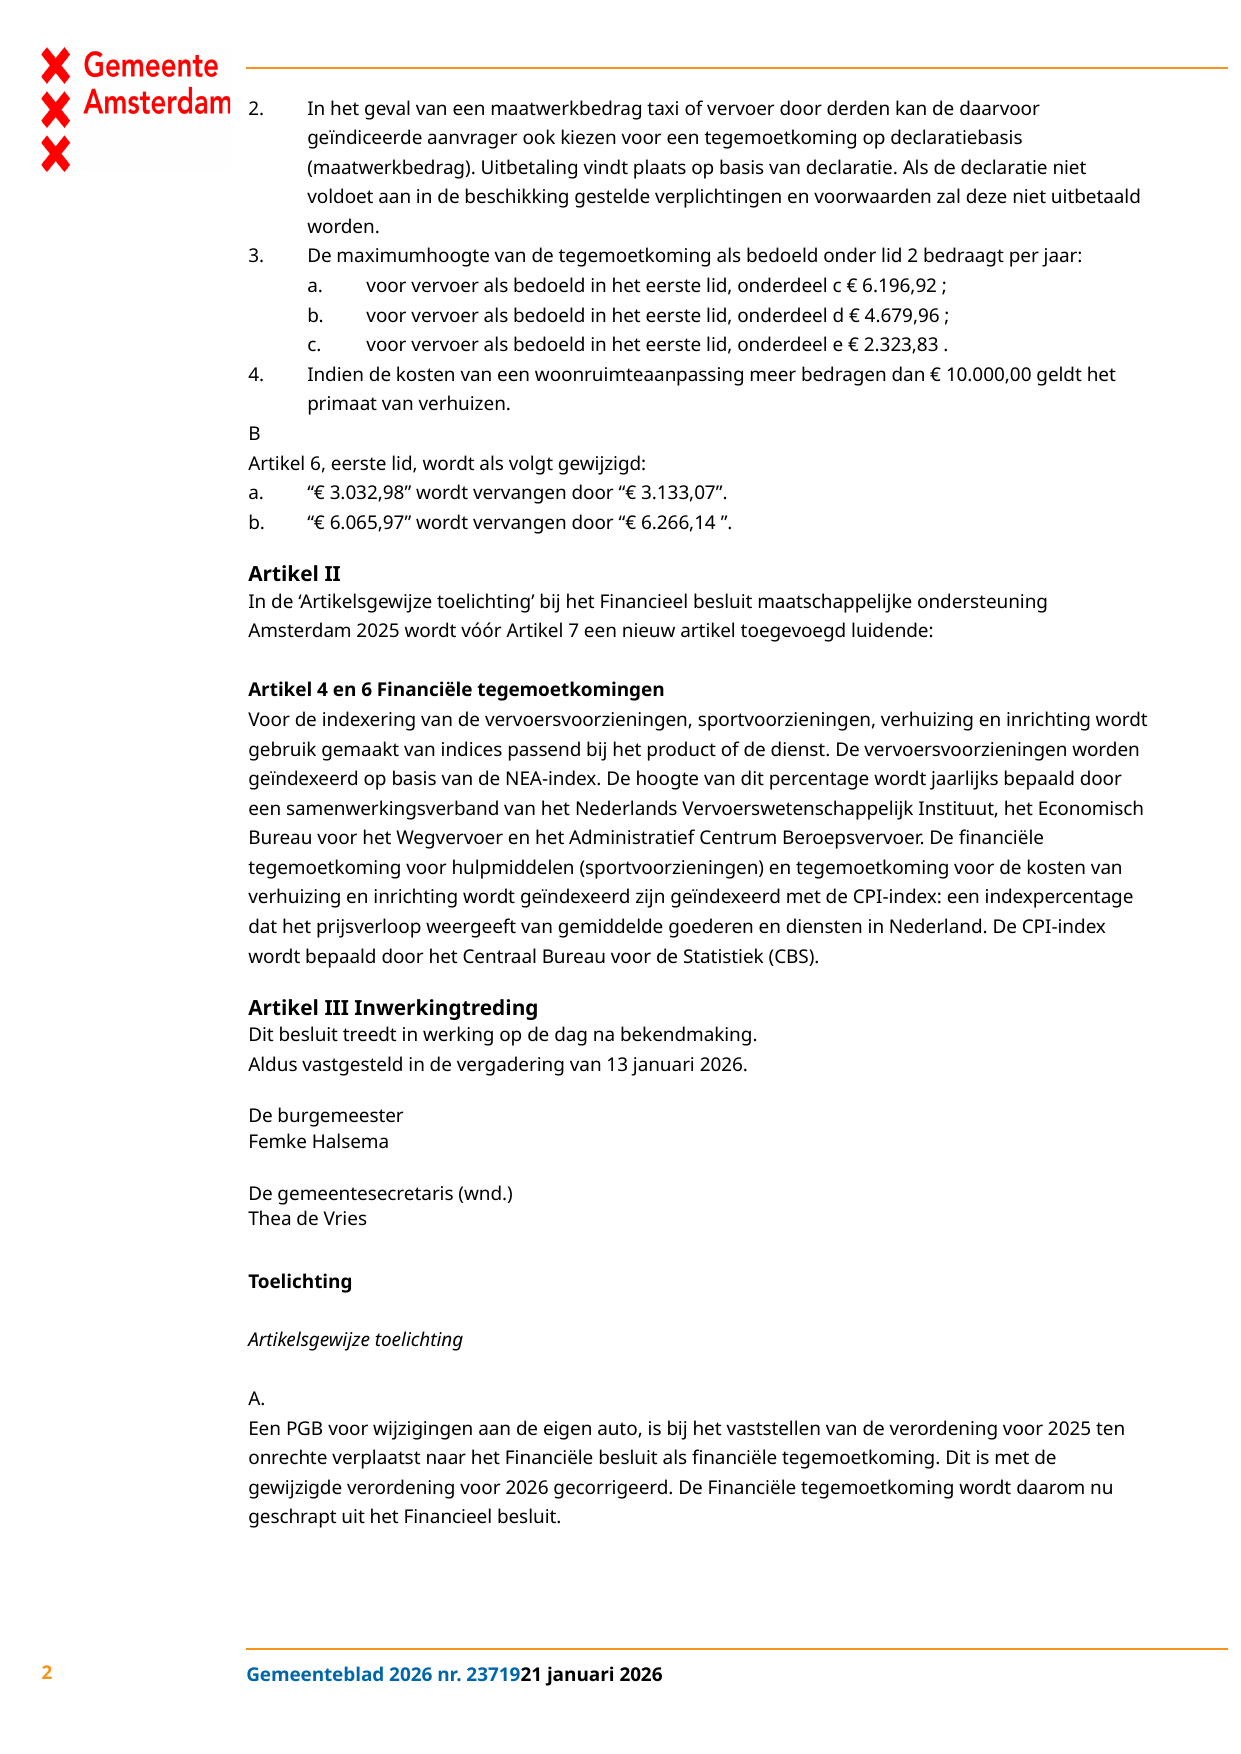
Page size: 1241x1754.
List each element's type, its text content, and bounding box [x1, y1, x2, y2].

list Indien de kosten van een woonruimteaanpassing meer bedragen dan € 10.000,00 geldt het primaat van verhuizen. [248, 361, 1152, 416]
text De burgemeester [248, 1103, 1152, 1128]
list voor vervoer als bedoeld in het eerste lid, onderdeel d € 4.679,96 ; [307, 302, 1152, 328]
list “€ 6.065,97” wordt vervangen door “€ 6.266,14 ”. [248, 509, 1152, 535]
text Artikelsgewijze toelichting [248, 1326, 1152, 1352]
list voor vervoer als bedoeld in het eerste lid, onderdeel e € 2.323,83 . [307, 331, 1152, 357]
text Voor de indexering van de vervoersvoorzieningen, sportvoorzieningen, verhuizing en inrichting wordt gebruik gemaakt van indices passend bij het product of de dienst. De vervoersvoorzieningen worden geïndexeerd op basis van de NEA-index. De hoogte van dit percentage wordt jaarlijks bepaald door een samenwerkingsverband van het Nederlands Vervoerswetenschappelijk Instituut, het Economisch Bureau voor het Wegvervoer en het Administratief Centrum Beroepsvervoer. De financiële tegemoetkoming voor hulpmiddelen (sportvoorzieningen) en tegemoetkoming voor de kosten van verhuizing en inrichting wordt geïndexeerd zijn geïndexeerd met de CPI-index: een indexpercentage dat het prijsverloop weergeeft van gemiddelde goederen en diensten in Nederland. De CPI-index wordt bepaald door het Centraal Bureau voor de Statistiek (CBS). [248, 706, 1152, 968]
list “€ 3.032,98” wordt vervangen door “€ 3.133,07”. [248, 479, 1152, 505]
text A. [248, 1385, 1152, 1411]
text De gemeentesecretaris (wnd.) [248, 1180, 1152, 1206]
text Artikel III Inwerkingtreding [248, 993, 1152, 1022]
text Femke Halsema [248, 1128, 1152, 1154]
text Een PGB voor wijzigingen aan de eigen auto, is bij het vaststellen van de verordening voor 2025 ten onrechte verplaatst naar het Financiële besluit als financiële tegemoetkoming. Dit is met de gewijzigde verordening voor 2026 gecorrigeerd. De Financiële tegemoetkoming wordt daarom nu geschrapt uit het Financieel besluit. [248, 1415, 1152, 1529]
text B [248, 420, 1152, 446]
text Artikel 4 en 6 Financiële tegemoetkomingen [248, 677, 1152, 702]
list De maximumhoogte van de tegemoetkoming als bedoeld onder lid 2 bedraagt per jaar: [248, 243, 1152, 268]
text Dit besluit treedt in werking op de dag na bekendmaking. [248, 1022, 1152, 1047]
text Toelichting [248, 1257, 1152, 1297]
picture [41, 47, 231, 172]
text Thea de Vries [248, 1206, 1152, 1231]
text Aldus vastgesteld in de vergadering van 13 januari 2026. [248, 1051, 1152, 1077]
list In het geval van een maatwerkbedrag taxi of vervoer door derden kan de daarvoor geïndiceerde aanvrager ook kiezen voor een tegemoetkoming op declaratiebasis (maatwerkbedrag). Uitbetaling vindt plaats op basis van declaratie. Als de declaratie niet voldoet aan in de beschikking gestelde verplichtingen en voorwaarden zal deze niet uitbetaald worden. [248, 95, 1152, 239]
text Artikel II [248, 559, 1152, 588]
list voor vervoer als bedoeld in het eerste lid, onderdeel c € 6.196,92 ; [307, 272, 1152, 298]
text In de ‘Artikelsgewijze toelichting’ bij het Financieel besluit maatschappelijke ondersteuning Amsterdam 2025 wordt vóór Artikel 7 een nieuw artikel toegevoegd luidende: [248, 588, 1152, 643]
text Artikel 6, eerste lid, wordt als volgt gewijzigd: [248, 450, 1152, 476]
